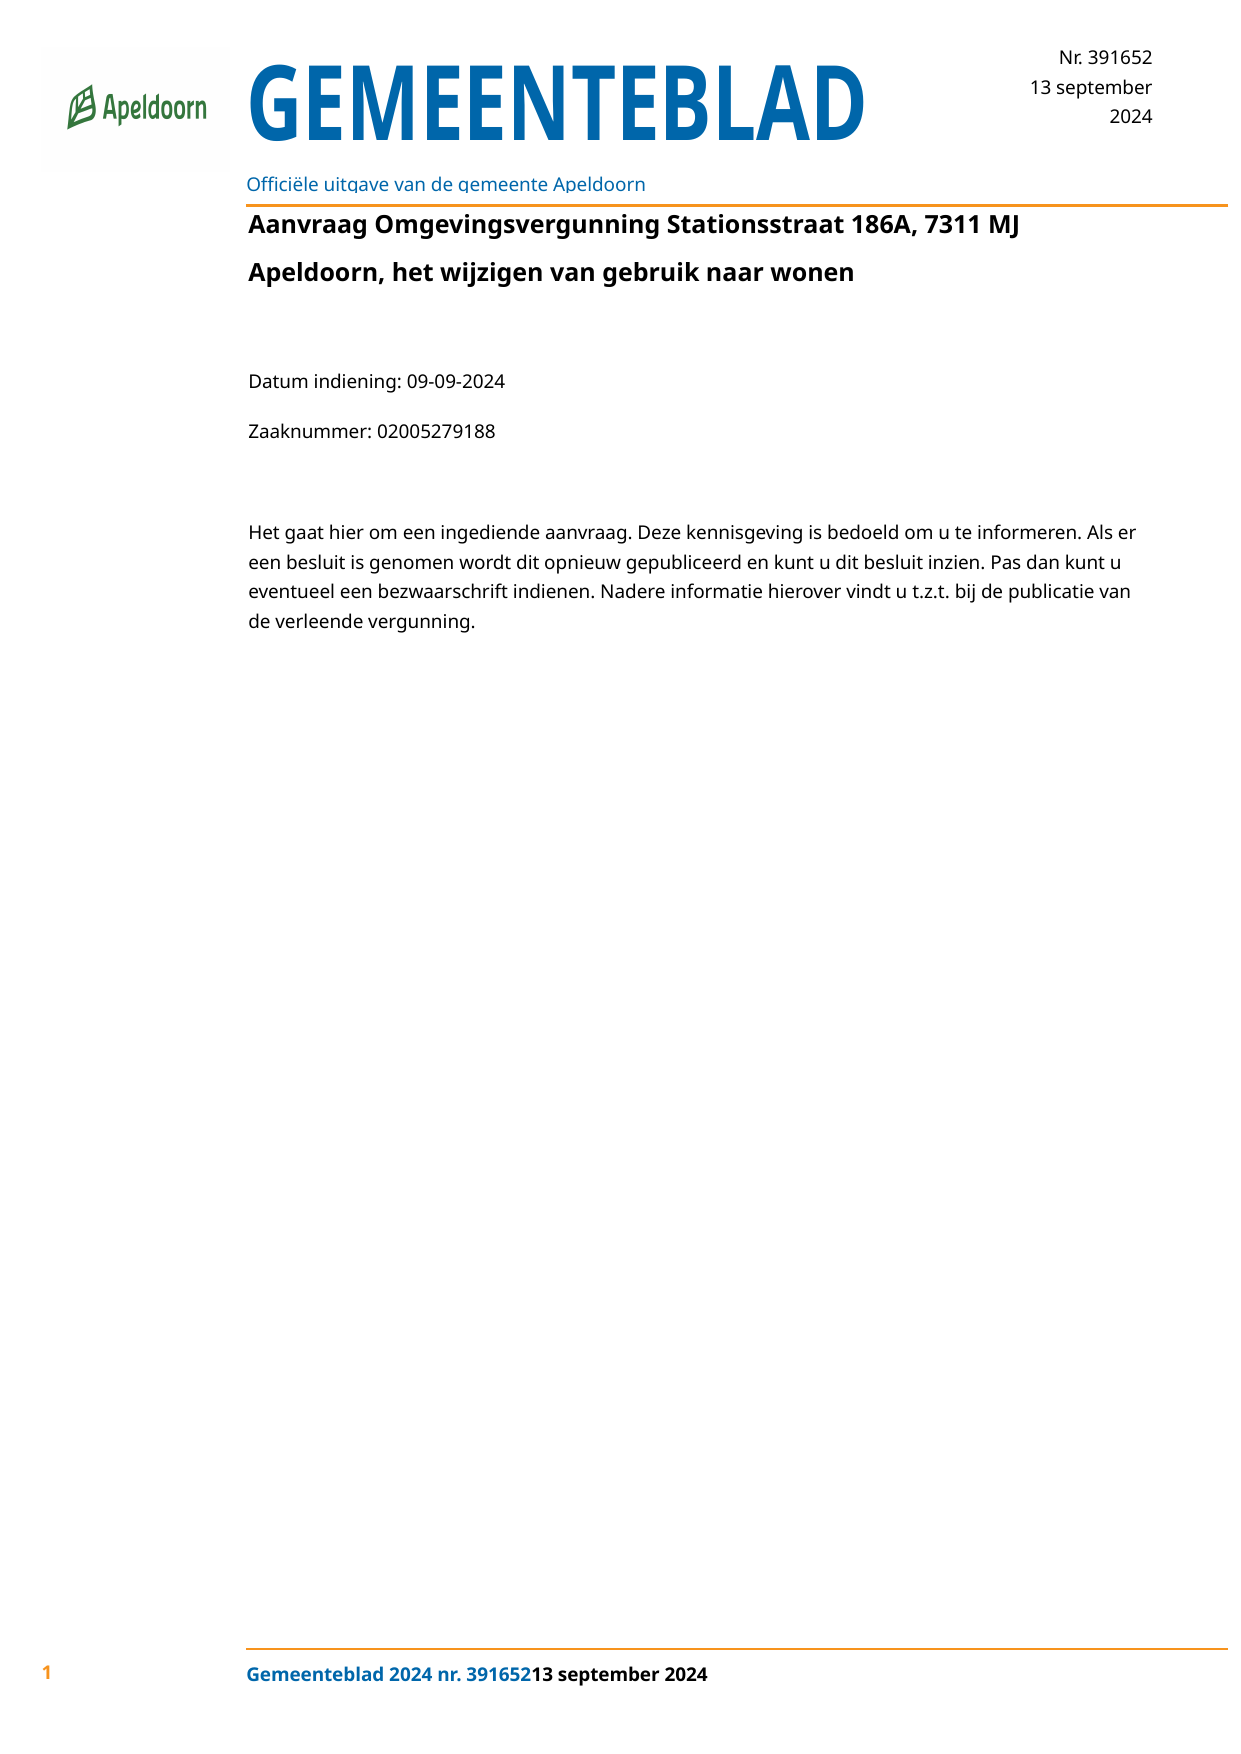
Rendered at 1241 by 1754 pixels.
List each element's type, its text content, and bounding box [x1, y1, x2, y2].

text Aanvraag Omgevingsvergunning Stationsstraat 186A, 7311 MJ Apeldoorn, het wijzigen van gebruik naar wonen [248, 207, 1152, 288]
text Zaaknummer: 02005279188 [248, 419, 1152, 444]
picture [41, 47, 231, 172]
text Datum indiening: 09-09-2024 [248, 368, 1152, 394]
text Het gaat hier om een ingediende aanvraag. Deze kennisgeving is bedoeld om u te informeren. Als er een besluit is genomen wordt dit opnieuw gepubliceerd en kunt u dit besluit inzien. Pas dan kunt u eventueel een bezwaarschrift indienen. Nadere informatie hierover vindt u t.z.t. bij de publicatie van de verleende vergunning. [248, 519, 1152, 634]
